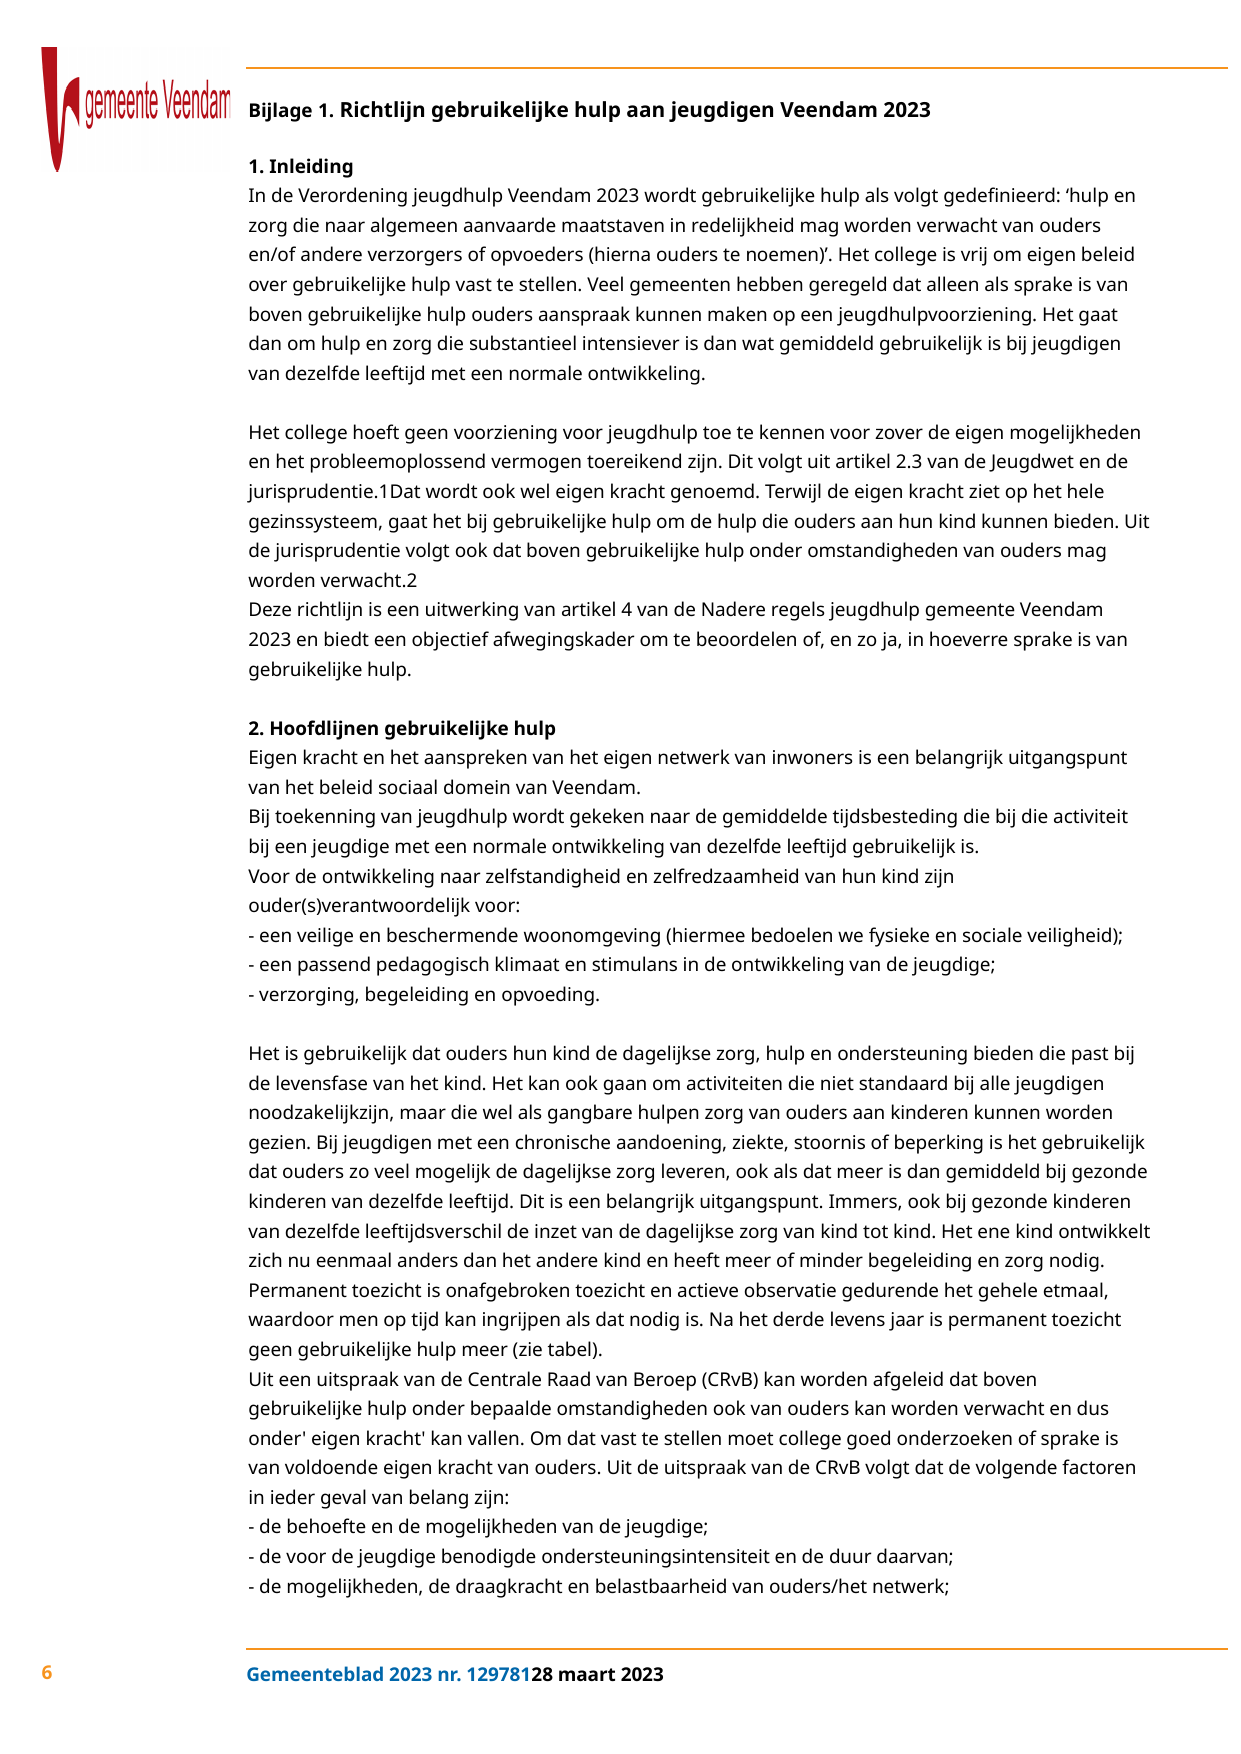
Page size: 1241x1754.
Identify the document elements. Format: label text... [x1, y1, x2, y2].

text Eigen kracht en het aanspreken van het eigen netwerk van inwoners is een belangrijk uitgangspunt van het beleid sociaal domein van Veendam. [248, 744, 1152, 800]
text - de mogelijkheden, de draagkracht en belastbaarheid van ouders/het netwerk; [248, 1573, 1152, 1599]
text - een passend pedagogisch klimaat en stimulans in de ontwikkeling van de jeugdige; [248, 952, 1152, 977]
text In de Verordening jeugdhulp Veendam 2023 wordt gebruikelijke hulp als volgt gedefinieerd: ‘hulp en zorg die naar algemeen aanvaarde maatstaven in redelijkheid mag worden verwacht van ouders en/of andere verzorgers of opvoeders (hierna ouders te noemen)’. Het college is vrij om eigen beleid over gebruikelijke hulp vast te stellen. Veel gemeenten hebben geregeld dat alleen als sprake is van boven gebruikelijke hulp ouders aanspraak kunnen maken op een jeugdhulpvoorziening. Het gaat dan om hulp en zorg die substantieel intensiever is dan wat gemiddeld gebruikelijk is bij jeugdigen van dezelfde leeftijd met een normale ontwikkeling. [248, 182, 1152, 386]
text Het college hoeft geen voorziening voor jeugdhulp toe te kennen voor zover de eigen mogelijkheden en het probleemoplossend vermogen toereikend zijn. Dit volgt uit artikel 2.3 van de Jeugdwet en de jurisprudentie.1Dat wordt ook wel eigen kracht genoemd. Terwijl de eigen kracht ziet op het hele gezinssysteem, gaat het bij gebruikelijke hulp om de hulp die ouders aan hun kind kunnen bieden. Uit de jurisprudentie volgt ook dat boven gebruikelijke hulp onder omstandigheden van ouders mag worden verwacht.2 [248, 419, 1152, 593]
text Bij toekenning van jeugdhulp wordt gekeken naar de gemiddelde tijdsbesteding die bij die activiteit bij een jeugdige met een normale ontwikkeling van dezelfde leeftijd gebruikelijk is. [248, 804, 1152, 859]
text - de voor de jeugdige benodigde ondersteuningsintensiteit en de duur daarvan; [248, 1543, 1152, 1569]
text 1. Inleiding [248, 153, 1152, 179]
text - de behoefte en de mogelijkheden van de jeugdige; [248, 1514, 1152, 1539]
text Voor de ontwikkeling naar zelfstandigheid en zelfredzaamheid van hun kind zijn ouder(s)verantwoordelijk voor: [248, 863, 1152, 918]
text - verzorging, begeleiding en opvoeding. [248, 981, 1152, 1007]
text Bijlage 1. Richtlijn gebruikelijke hulp aan jeugdigen Veendam 2023 [248, 95, 1152, 123]
text Permanent toezicht is onafgebroken toezicht en actieve observatie gedurende het gehele etmaal, waardoor men op tijd kan ingrijpen als dat nodig is. Na het derde levens jaar is permanent toezicht geen gebruikelijke hulp meer (zie tabel). [248, 1277, 1152, 1362]
text Het is gebruikelijk dat ouders hun kind de dagelijkse zorg, hulp en ondersteuning bieden die past bij de levensfase van het kind. Het kan ook gaan om activiteiten die niet standaard bij alle jeugdigen noodzakelijkzijn, maar die wel als gangbare hulpen zorg van ouders aan kinderen kunnen worden gezien. Bij jeugdigen met een chronische aandoening, ziekte, stoornis of beperking is het gebruikelijk dat ouders zo veel mogelijk de dagelijkse zorg leveren, ook als dat meer is dan gemiddeld bij gezonde kinderen van dezelfde leeftijd. Dit is een belangrijk uitgangspunt. Immers, ook bij gezonde kinderen van dezelfde leeftijdsverschil de inzet van de dagelijkse zorg van kind tot kind. Het ene kind ontwikkelt zich nu eenmaal anders dan het andere kind en heeft meer of minder begeleiding en zorg nodig. [248, 1040, 1152, 1273]
text Deze richtlijn is een uitwerking van artikel 4 van de Nadere regels jeugdhulp gemeente Veendam 2023 en biedt een objectief afwegingskader om te beoordelen of, en zo ja, in hoeverre sprake is van gebruikelijke hulp. [248, 597, 1152, 682]
text 2. Hoofdlijnen gebruikelijke hulp [248, 715, 1152, 741]
picture [41, 47, 231, 172]
text - een veilige en beschermende woonomgeving (hiermee bedoelen we fysieke en sociale veiligheid); [248, 922, 1152, 948]
text Uit een uitspraak van de Centrale Raad van Beroep (CRvB) kan worden afgeleid dat boven gebruikelijke hulp onder bepaalde omstandigheden ook van ouders kan worden verwacht en dus onder' eigen kracht' kan vallen. Om dat vast te stellen moet college goed onderzoeken of sprake is van voldoende eigen kracht van ouders. Uit de uitspraak van de CRvB volgt dat de volgende factoren in ieder geval van belang zijn: [248, 1366, 1152, 1510]
